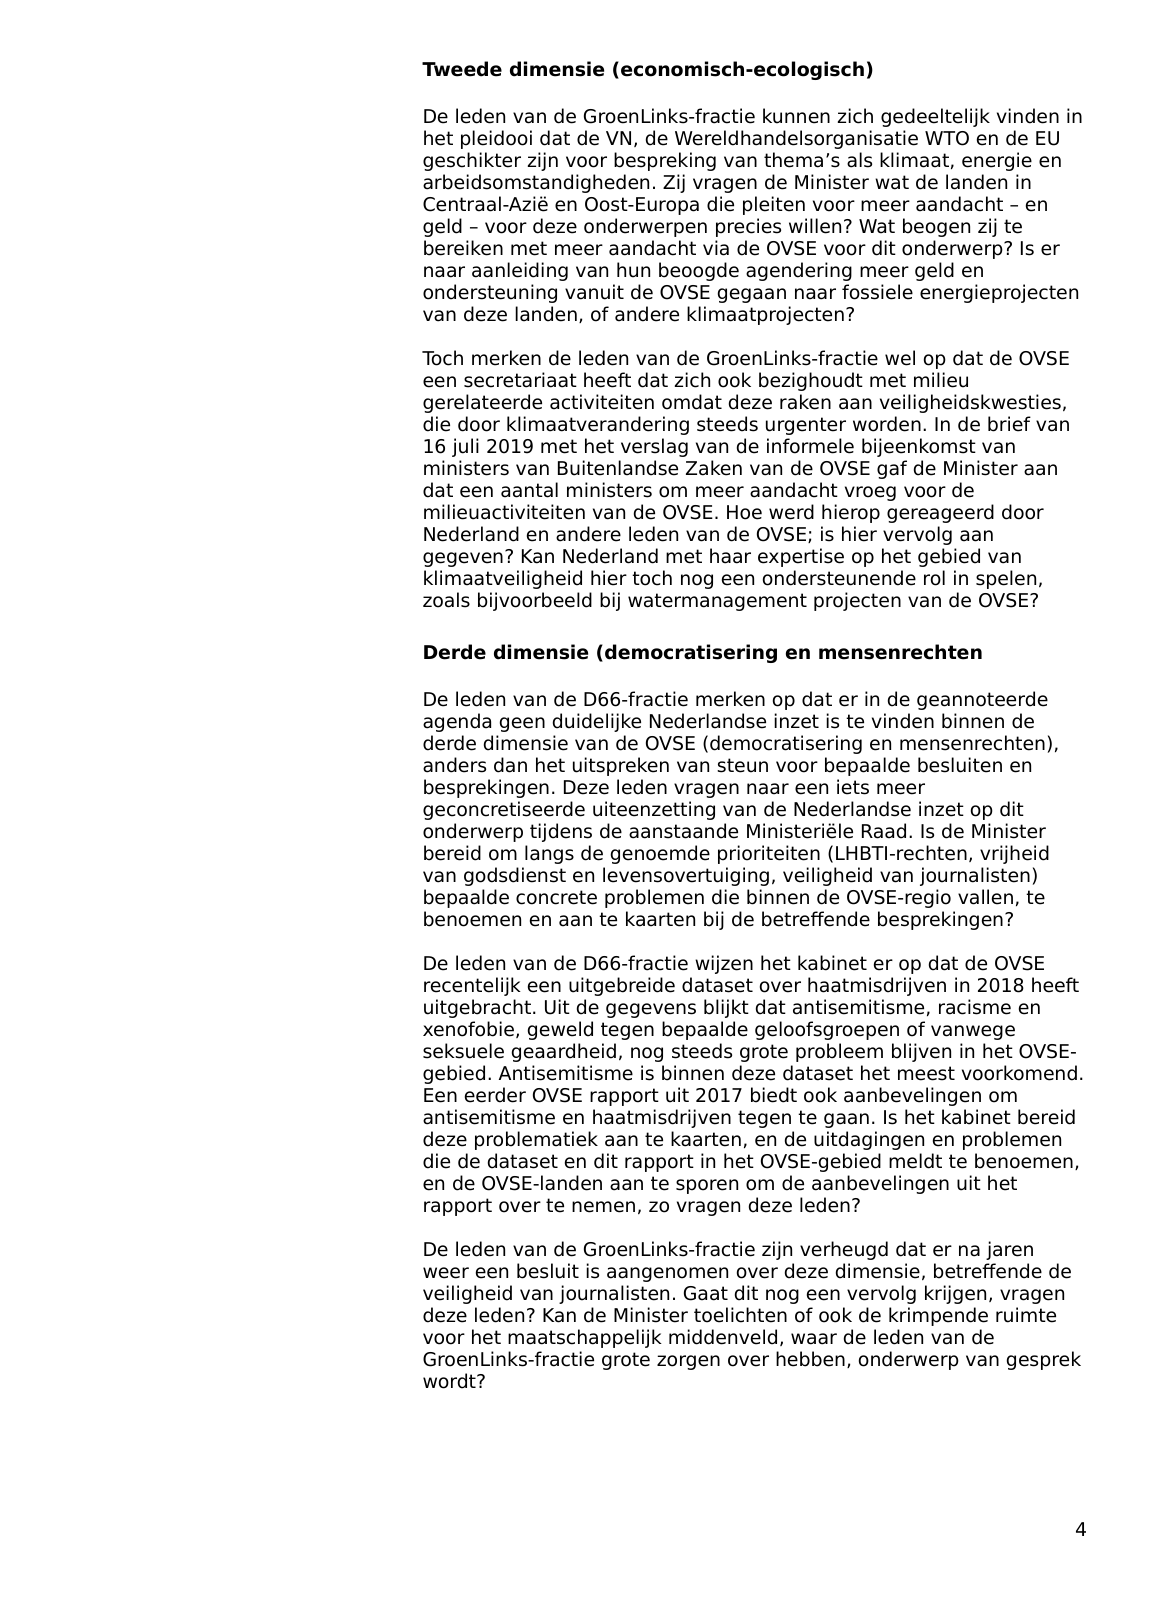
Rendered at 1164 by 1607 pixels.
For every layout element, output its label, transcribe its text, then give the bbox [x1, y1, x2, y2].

text De leden van de D66-fractie merken op dat er in de geannoteerde agenda geen duidelijke Nederlandse inzet is te vinden binnen de derde dimensie van de OVSE (democratisering en mensenrechten), anders dan het uitspreken van steun voor bepaalde besluiten en besprekingen. Deze leden vragen naar een iets meer geconcretiseerde uiteenzetting van de Nederlandse inzet op dit onderwerp tijdens de aanstaande Ministeriële Raad. Is de Minister bereid om langs de genoemde prioriteiten (LHBTI-rechten, vrijheid van godsdienst en levensovertuiging, veiligheid van journalisten) bepaalde concrete problemen die binnen de OVSE-regio vallen, te benoemen en aan te kaarten bij de betreffende besprekingen? [422, 689, 1087, 931]
text De leden van de GroenLinks-fractie kunnen zich gedeeltelijk vinden in het pleidooi dat de VN, de Wereldhandelsorganisatie WTO en de EU geschikter zijn voor bespreking van thema’s als klimaat, energie en arbeidsomstandigheden. Zij vragen de Minister wat de landen in Centraal-Azië en Oost-Europa die pleiten voor meer aandacht – en geld – voor deze onderwerpen precies willen? Wat beogen zij te bereiken met meer aandacht via de OVSE voor dit onderwerp? Is er naar aanleiding van hun beoogde agendering meer geld en ondersteuning vanuit de OVSE gegaan naar fossiele energieprojecten van deze landen, of andere klimaatprojecten? [422, 106, 1087, 326]
text De leden van de GroenLinks-fractie zijn verheugd dat er na jaren weer een besluit is aangenomen over deze dimensie, betreffende de veiligheid van journalisten. Gaat dit nog een vervolg krijgen, vragen deze leden? Kan de Minister toelichten of ook de krimpende ruimte voor het maatschappelijk middenveld, waar de leden van de GroenLinks-fractie grote zorgen over hebben, onderwerp van gesprek wordt? [422, 1239, 1087, 1392]
text De leden van de D66-fractie wijzen het kabinet er op dat de OVSE recentelijk een uitgebreide dataset over haatmisdrijven in 2018 heeft uitgebracht. Uit de gegevens blijkt dat antisemitisme, racisme en xenofobie, geweld tegen bepaalde geloofsgroepen of vanwege seksuele geaardheid, nog steeds grote probleem blijven in het OVSE-gebied. Antisemitisme is binnen deze dataset het meest voorkomend. Een eerder OVSE rapport uit 2017 biedt ook aanbevelingen om antisemitisme en haatmisdrijven tegen te gaan. Is het kabinet bereid deze problematiek aan te kaarten, en de uitdagingen en problemen die de dataset en dit rapport in het OVSE-gebied meldt te benoemen, en de OVSE-landen aan te sporen om de aanbevelingen uit het rapport over te nemen, zo vragen deze leden? [422, 953, 1087, 1216]
text Toch merken de leden van de GroenLinks-fractie wel op dat de OVSE een secretariaat heeft dat zich ook bezighoudt met milieu gerelateerde activiteiten omdat deze raken aan veiligheidskwesties, die door klimaatverandering steeds urgenter worden. In de brief van 16 juli 2019 met het verslag van de informele bijeenkomst van ministers van Buitenlandse Zaken van de OVSE gaf de Minister aan dat een aantal ministers om meer aandacht vroeg voor de milieuactiviteiten van de OVSE. Hoe werd hierop gereageerd door Nederland en andere leden van de OVSE; is hier vervolg aan gegeven? Kan Nederland met haar expertise op het gebied van klimaatveiligheid hier toch nog een ondersteunende rol in spelen, zoals bijvoorbeeld bij watermanagement projecten van de OVSE? [422, 348, 1087, 612]
subtitle Derde dimensie (democratisering en mensenrechten [422, 642, 1087, 664]
subtitle Tweede dimensie (economisch-ecologisch) [422, 59, 1087, 81]
